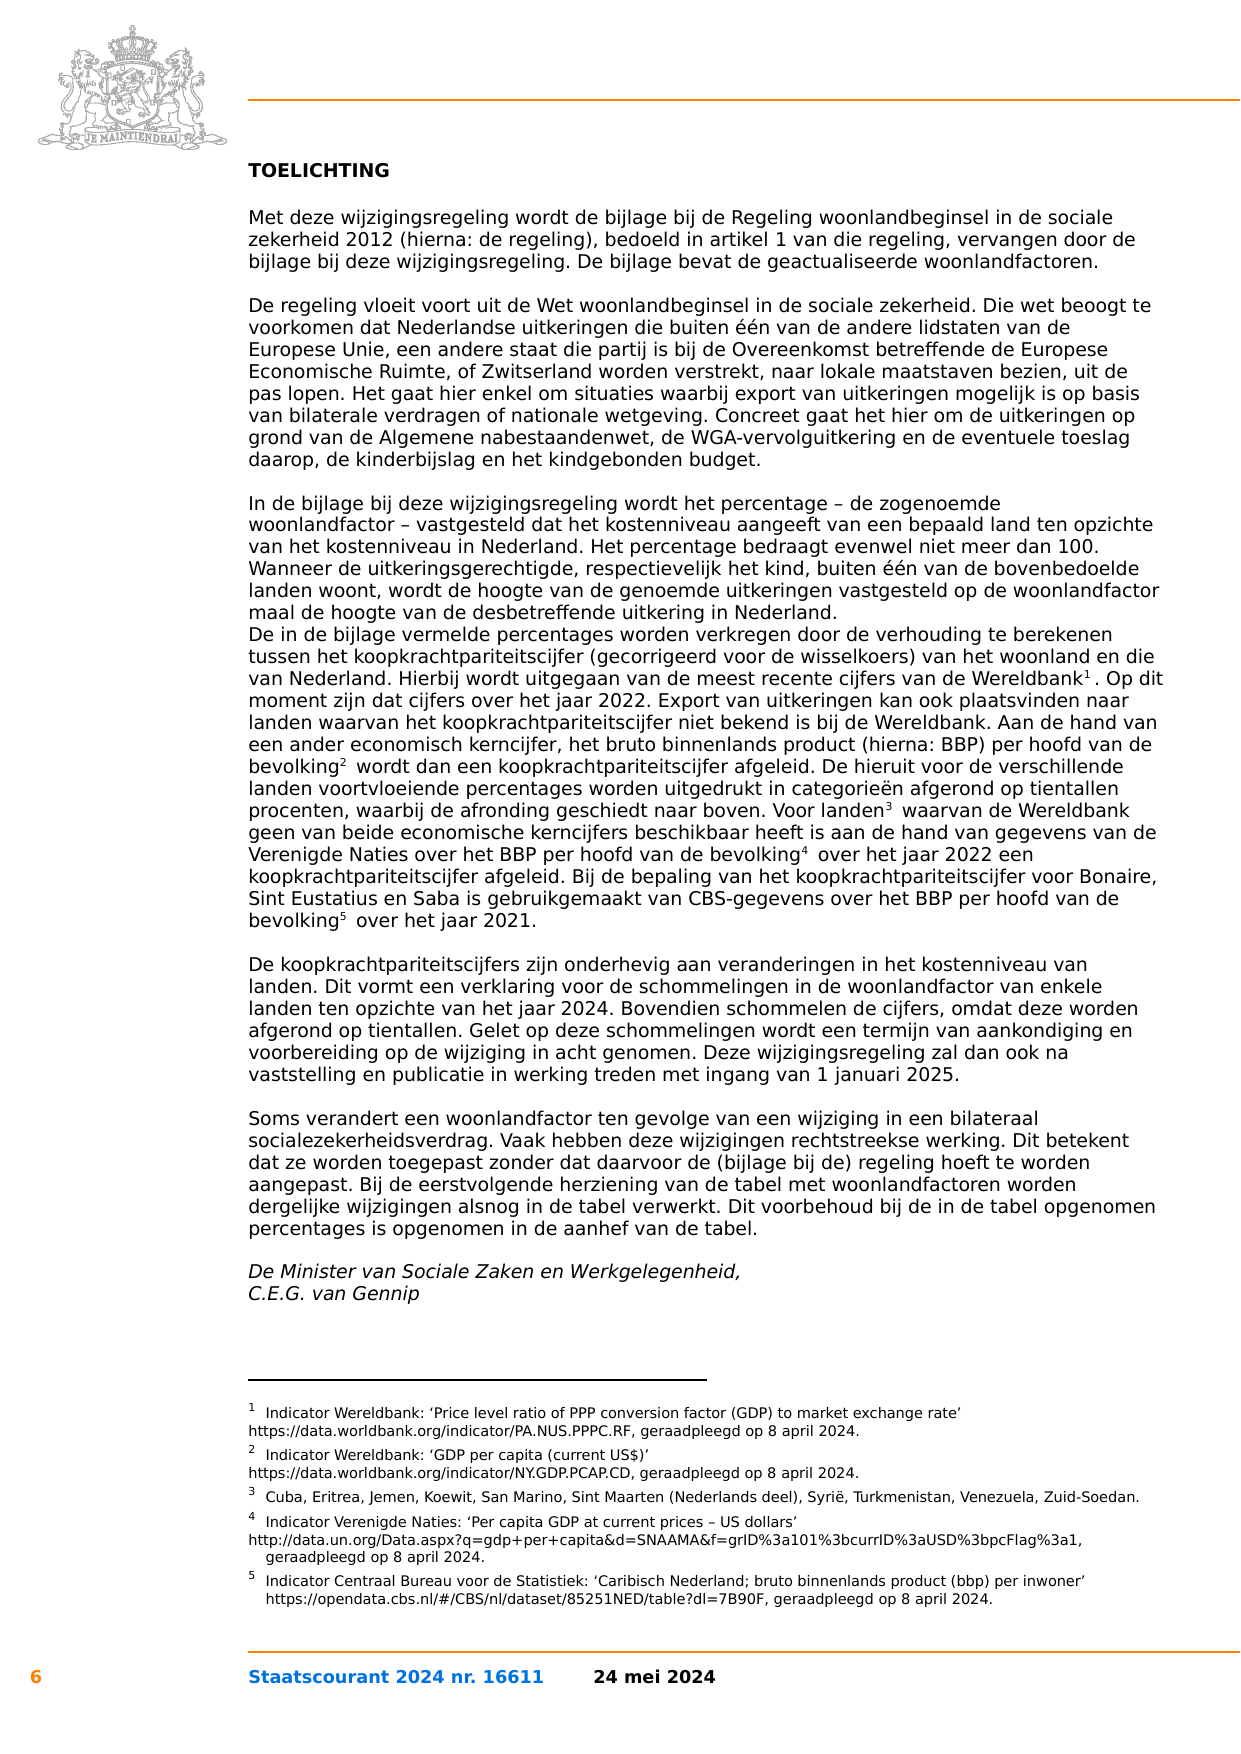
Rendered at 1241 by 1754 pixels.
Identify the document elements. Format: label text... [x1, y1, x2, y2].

text Indicator Verenigde Naties: ‘Per capita GDP at current prices – US dollars’ [248, 1510, 1163, 1532]
text https://data.worldbank.org/indicator/NY.GDP.PCAP.CD, geraadpleegd op 8 april 2024. [248, 1465, 1163, 1482]
text Indicator Centraal Bureau voor de Statistiek: ‘Caribisch Nederland; bruto binnenlands product (bbp) per inwoner’ https://opendata.cbs.nl/#/CBS/nl/dataset/85251NED/table?dl=7B90F, geraadpleegd op 8 april 2024. [248, 1569, 1163, 1608]
text De Minister van Sociale Zaken en Werkgelegenheid, C.E.G. van Gennip [248, 1261, 1163, 1305]
text De regeling vloeit voort uit de Wet woonlandbeginsel in de sociale zekerheid. Die wet beoogt te voorkomen dat Nederlandse uitkeringen die buiten één van de andere lidstaten van de Europese Unie, een andere staat die partij is bij de Overeenkomst betreffende de Europese Economische Ruimte, of Zwitserland worden verstrekt, naar lokale maatstaven bezien, uit de pas lopen. Het gaat hier enkel om situaties waarbij export van uitkeringen mogelijk is op basis van bilaterale verdragen of nationale wetgeving. Concreet gaat het hier om de uitkeringen op grond van de Algemene nabestaandenwet, de WGA-vervolguitkering en de eventuele toeslag daarop, de kinderbijslag en het kindgebonden budget. [248, 295, 1163, 471]
text Indicator Wereldbank: ‘GDP per capita (current US$)’ [248, 1443, 1163, 1465]
text http://data.un.org/Data.aspx?q=gdp+per+capita&d=SNAAMA&f=grID%3a101%3bcurrID%3aUSD%3bpcFlag%3a1, geraadpleegd op 8 april 2024. [248, 1532, 1163, 1566]
text De koopkrachtpariteitscijfers zijn onderhevig aan veranderingen in het kostenniveau van landen. Dit vormt een verklaring voor de schommelingen in de woonlandfactor van enkele landen ten opzichte van het jaar 2024. Bovendien schommelen de cijfers, omdat deze worden afgerond op tientallen. Gelet op deze schommelingen wordt een termijn van aankondiging en voorbereiding op de wijziging in acht genomen. Deze wijzigingsregeling zal dan ook na vaststelling en publicatie in werking treden met ingang van 1 januari 2025. [248, 954, 1163, 1086]
text Met deze wijzigingsregeling wordt de bijlage bij de Regeling woonlandbeginsel in de sociale zekerheid 2012 (hierna: de regeling), bedoeld in artikel 1 van die regeling, vervangen door de bijlage bij deze wijzigingsregeling. De bijlage bevat de geactualiseerde woonlandfactoren. [248, 207, 1163, 273]
subtitle TOELICHTING [248, 160, 1163, 182]
text Cuba, Eritrea, Jemen, Koewit, San Marino, Sint Maarten (Nederlands deel), Syrië, Turkmenistan, Venezuela, Zuid-Soedan. [248, 1485, 1163, 1507]
text De in de bijlage vermelde percentages worden verkregen door de verhouding te berekenen tussen het koopkrachtpariteitscijfer (gecorrigeerd voor de wisselkoers) van het woonland en die van Nederland. Hierbij wordt uitgegaan van de meest recente cijfers van de Wereldbank. Op dit moment zijn dat cijfers over het jaar 2022. Export van uitkeringen kan ook plaatsvinden naar landen waarvan het koopkrachtpariteitscijfer niet bekend is bij de Wereldbank. Aan de hand van een ander economisch kerncijfer, het bruto binnenlands product (hierna: BBP) per hoofd van de bevolking wordt dan een koopkrachtpariteitscijfer afgeleid. De hieruit voor de verschillende landen voortvloeiende percentages worden uitgedrukt in categorieën afgerond op tientallen procenten, waarbij de afronding geschiedt naar boven. Voor landen waarvan de Wereldbank geen van beide economische kerncijfers beschikbaar heeft is aan de hand van gegevens van de Verenigde Naties over het BBP per hoofd van de bevolking over het jaar 2022 een koopkrachtpariteitscijfer afgeleid. Bij de bepaling van het koopkrachtpariteitscijfer voor Bonaire, Sint Eustatius en Saba is gebruikgemaakt van CBS-gegevens over het BBP per hoofd van de bevolking over het jaar 2021. [248, 624, 1163, 932]
text Soms verandert een woonlandfactor ten gevolge van een wijziging in een bilateraal socialezekerheidsverdrag. Vaak hebben deze wijzigingen rechtstreekse werking. Dit betekent dat ze worden toegepast zonder dat daarvoor de (bijlage bij de) regeling hoeft te worden aangepast. Bij de eerstvolgende herziening van de tabel met woonlandfactoren worden dergelijke wijzigingen alsnog in de tabel verwerkt. Dit voorbehoud bij de in de tabel opgenomen percentages is opgenomen in de aanhef van de tabel. [248, 1108, 1163, 1239]
text Indicator Wereldbank: ‘Price level ratio of PPP conversion factor (GDP) to market exchange rate’ [248, 1401, 1163, 1423]
text https://data.worldbank.org/indicator/PA.NUS.PPPC.RF, geraadpleegd op 8 april 2024. [248, 1423, 1163, 1440]
text In de bijlage bij deze wijzigingsregeling wordt het percentage – de zogenoemde woonlandfactor – vastgesteld dat het kostenniveau aangeeft van een bepaald land ten opzichte van het kostenniveau in Nederland. Het percentage bedraagt evenwel niet meer dan 100. Wanneer de uitkeringsgerechtigde, respectievelijk het kind, buiten één van de bovenbedoelde landen woont, wordt de hoogte van de genoemde uitkeringen vastgesteld op de woonlandfactor maal de hoogte van de desbetreffende uitkering in Nederland. [248, 492, 1163, 624]
picture [38, 25, 227, 150]
